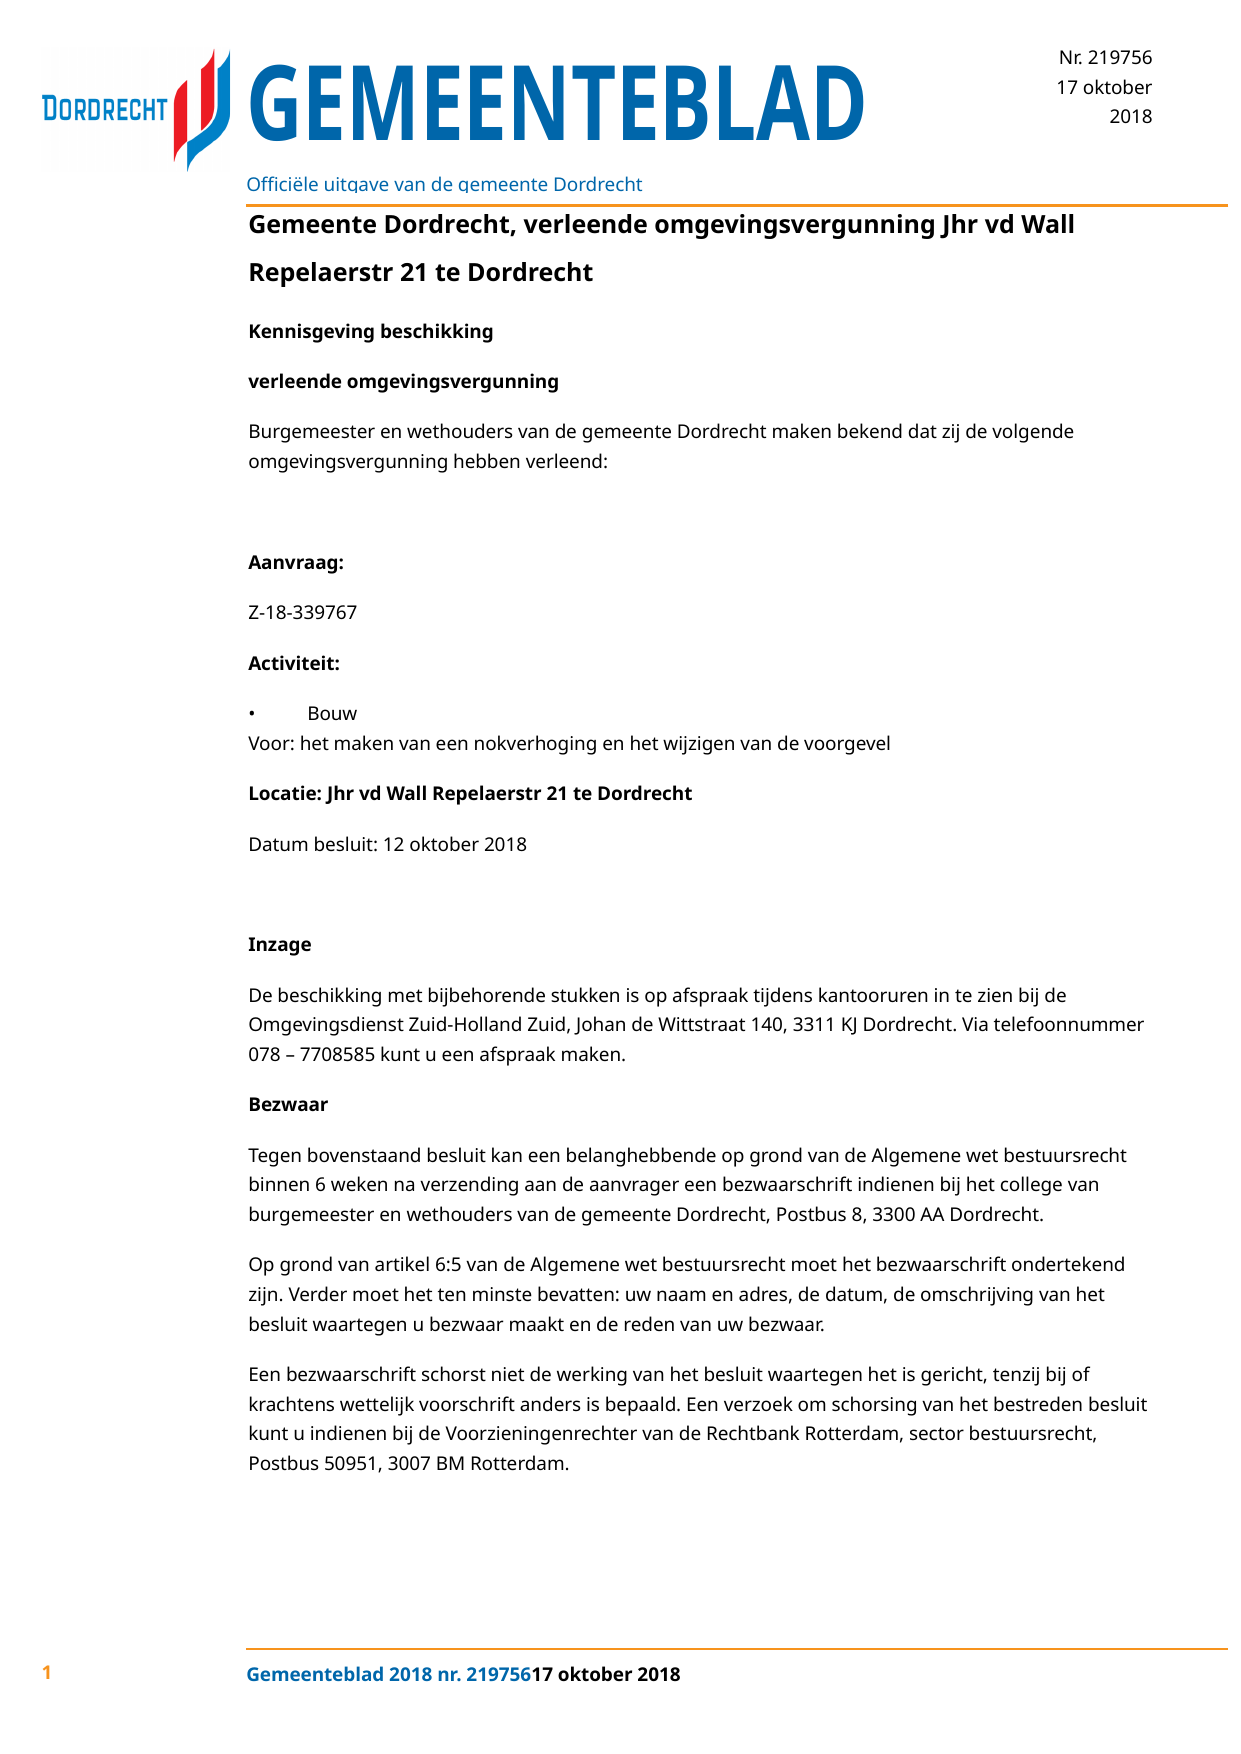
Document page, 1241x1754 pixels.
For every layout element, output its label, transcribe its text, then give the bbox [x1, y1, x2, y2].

text Z-18-339767 [248, 599, 1152, 625]
text Datum besluit: 12 oktober 2018 [248, 831, 1152, 857]
text Gemeente Dordrecht, verleende omgevingsvergunning Jhr vd Wall Repelaerstr 21 te Dordrecht [248, 207, 1152, 288]
text Locatie: Jhr vd Wall Repelaerstr 21 te Dordrecht [248, 780, 1152, 806]
text Inzage [248, 932, 1152, 957]
text verleende omgevingsvergunning [248, 368, 1152, 394]
text Tegen bovenstaand besluit kan een belanghebbende op grond van de Algemene wet bestuursrecht binnen 6 weken na verzending aan de aanvrager een bezwaarschrift indienen bij het college van burgemeester en wethouders van de gemeente Dordrecht, Postbus 8, 3300 AA Dordrecht. [248, 1142, 1152, 1227]
text Burgemeester en wethouders van de gemeente Dordrecht maken bekend dat zij de volgende omgevingsvergunning hebben verleend: [248, 419, 1152, 474]
text Kennisgeving beschikking [248, 318, 1152, 344]
text Op grond van artikel 6:5 van de Algemene wet bestuursrecht moet het bezwaarschrift ondertekend zijn. Verder moet het ten minste bevatten: uw naam en adres, de datum, de omschrijving van het besluit waartegen u bezwaar maakt en de reden van uw bezwaar. [248, 1252, 1152, 1337]
text Activiteit: [248, 650, 1152, 676]
text Voor: het maken van een nokverhoging en het wijzigen van de voorgevel [248, 730, 1152, 756]
text Bezwaar [248, 1092, 1152, 1117]
picture [41, 47, 231, 172]
text Aanvraag: [248, 549, 1152, 575]
text Een bezwaarschrift schorst niet de werking van het besluit waartegen het is gericht, tenzij bij of krachtens wettelijk voorschrift anders is bepaald. Een verzoek om schorsing van het bestreden besluit kunt u indienen bij de Voorzieningenrechter van de Rechtbank Rotterdam, sector bestuursrecht, Postbus 50951, 3007 BM Rotterdam. [248, 1361, 1152, 1476]
text De beschikking met bijbehorende stukken is op afspraak tijdens kantooruren in te zien bij de Omgevingsdienst Zuid-Holland Zuid, Johan de Wittstraat 140, 3311 KJ Dordrecht. Via telefoonnummer 078 – 7708585 kunt u een afspraak maken. [248, 982, 1152, 1067]
list Bouw [248, 700, 1152, 726]
